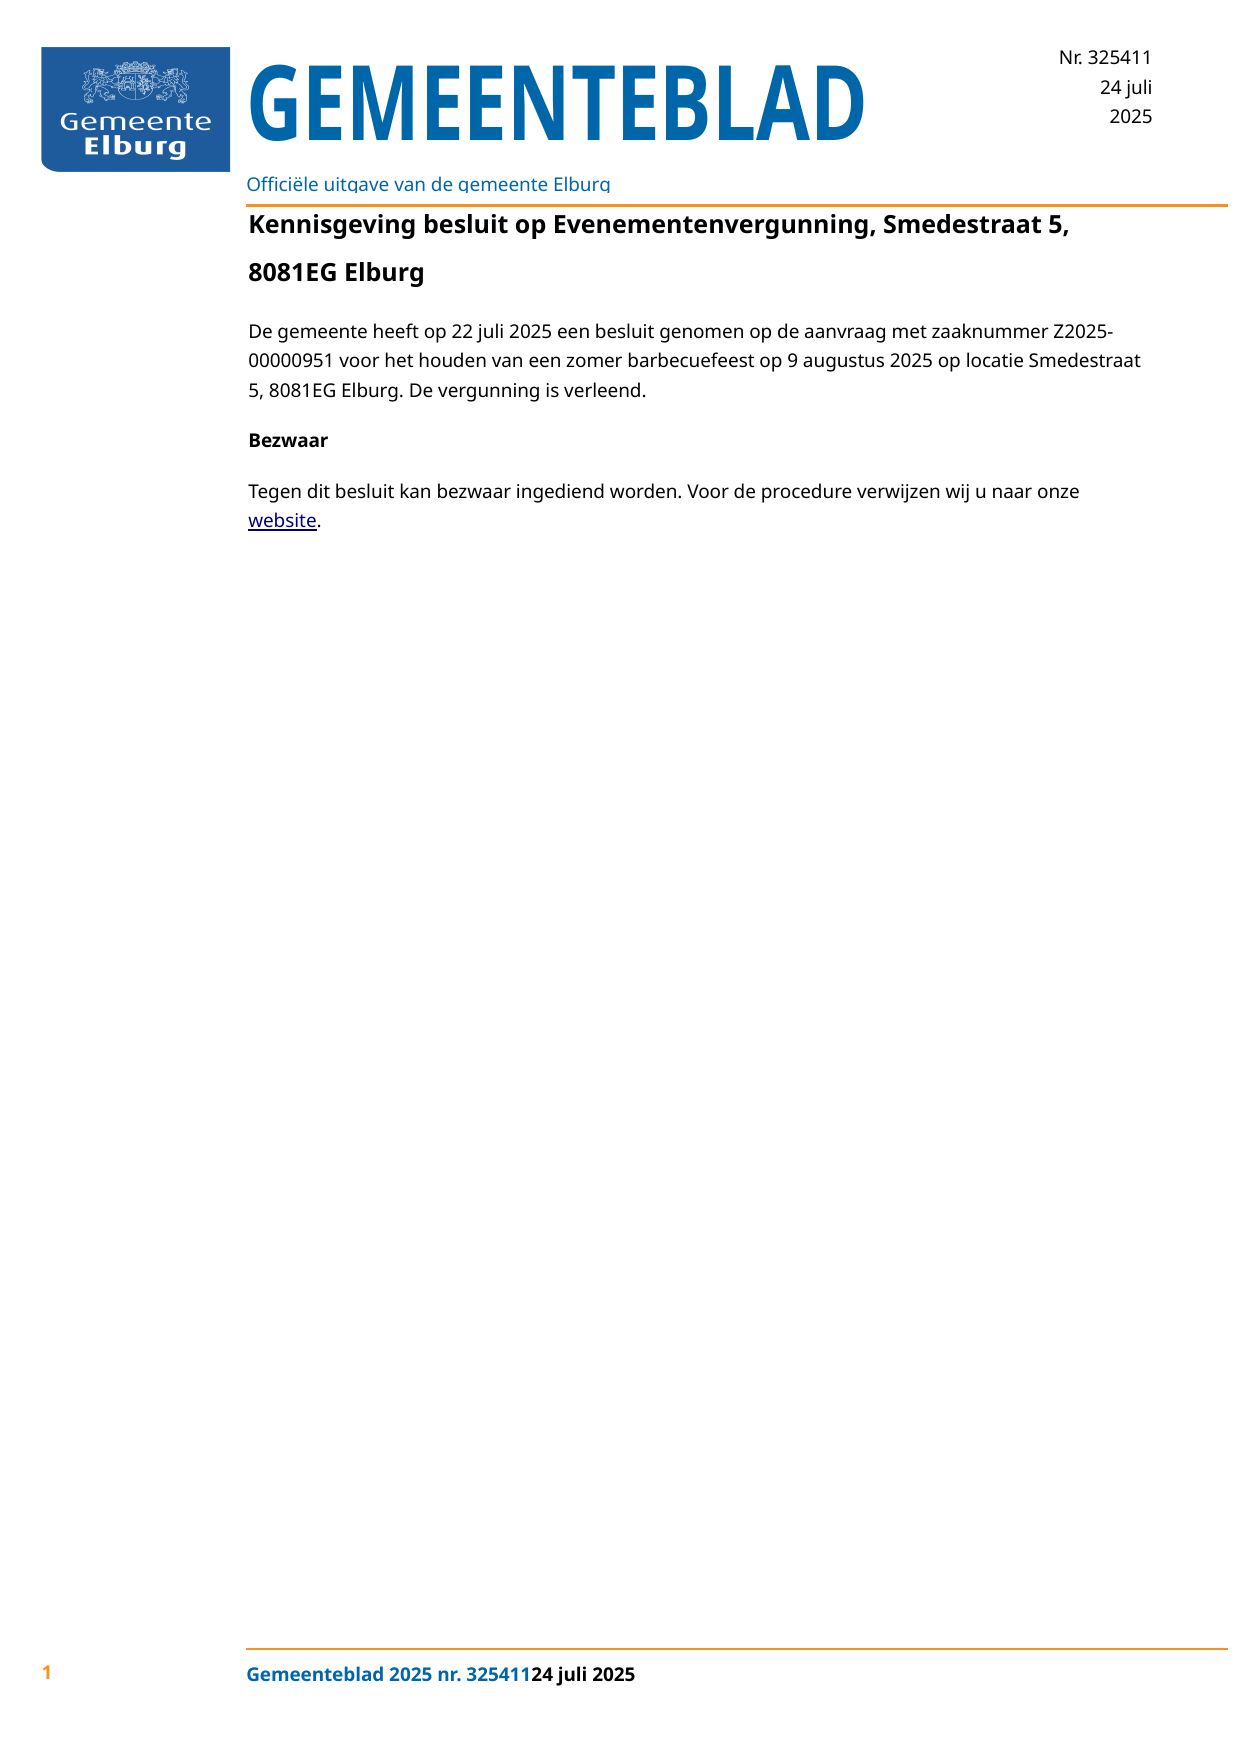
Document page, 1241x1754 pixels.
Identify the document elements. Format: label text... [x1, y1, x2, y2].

picture [41, 47, 231, 172]
text De gemeente heeft op 22 juli 2025 een besluit genomen op de aanvraag met zaaknummer Z2025-00000951 voor het houden van een zomer barbecuefeest op 9 augustus 2025 op locatie Smedestraat 5, 8081EG Elburg. De vergunning is verleend. [248, 318, 1152, 403]
text Bezwaar [248, 427, 1152, 453]
text Tegen dit besluit kan bezwaar ingediend worden. Voor de procedure verwijzen wij u naar onze website. [248, 478, 1152, 533]
text Kennisgeving besluit op Evenementenvergunning, Smedestraat 5, 8081EG Elburg [248, 207, 1152, 288]
